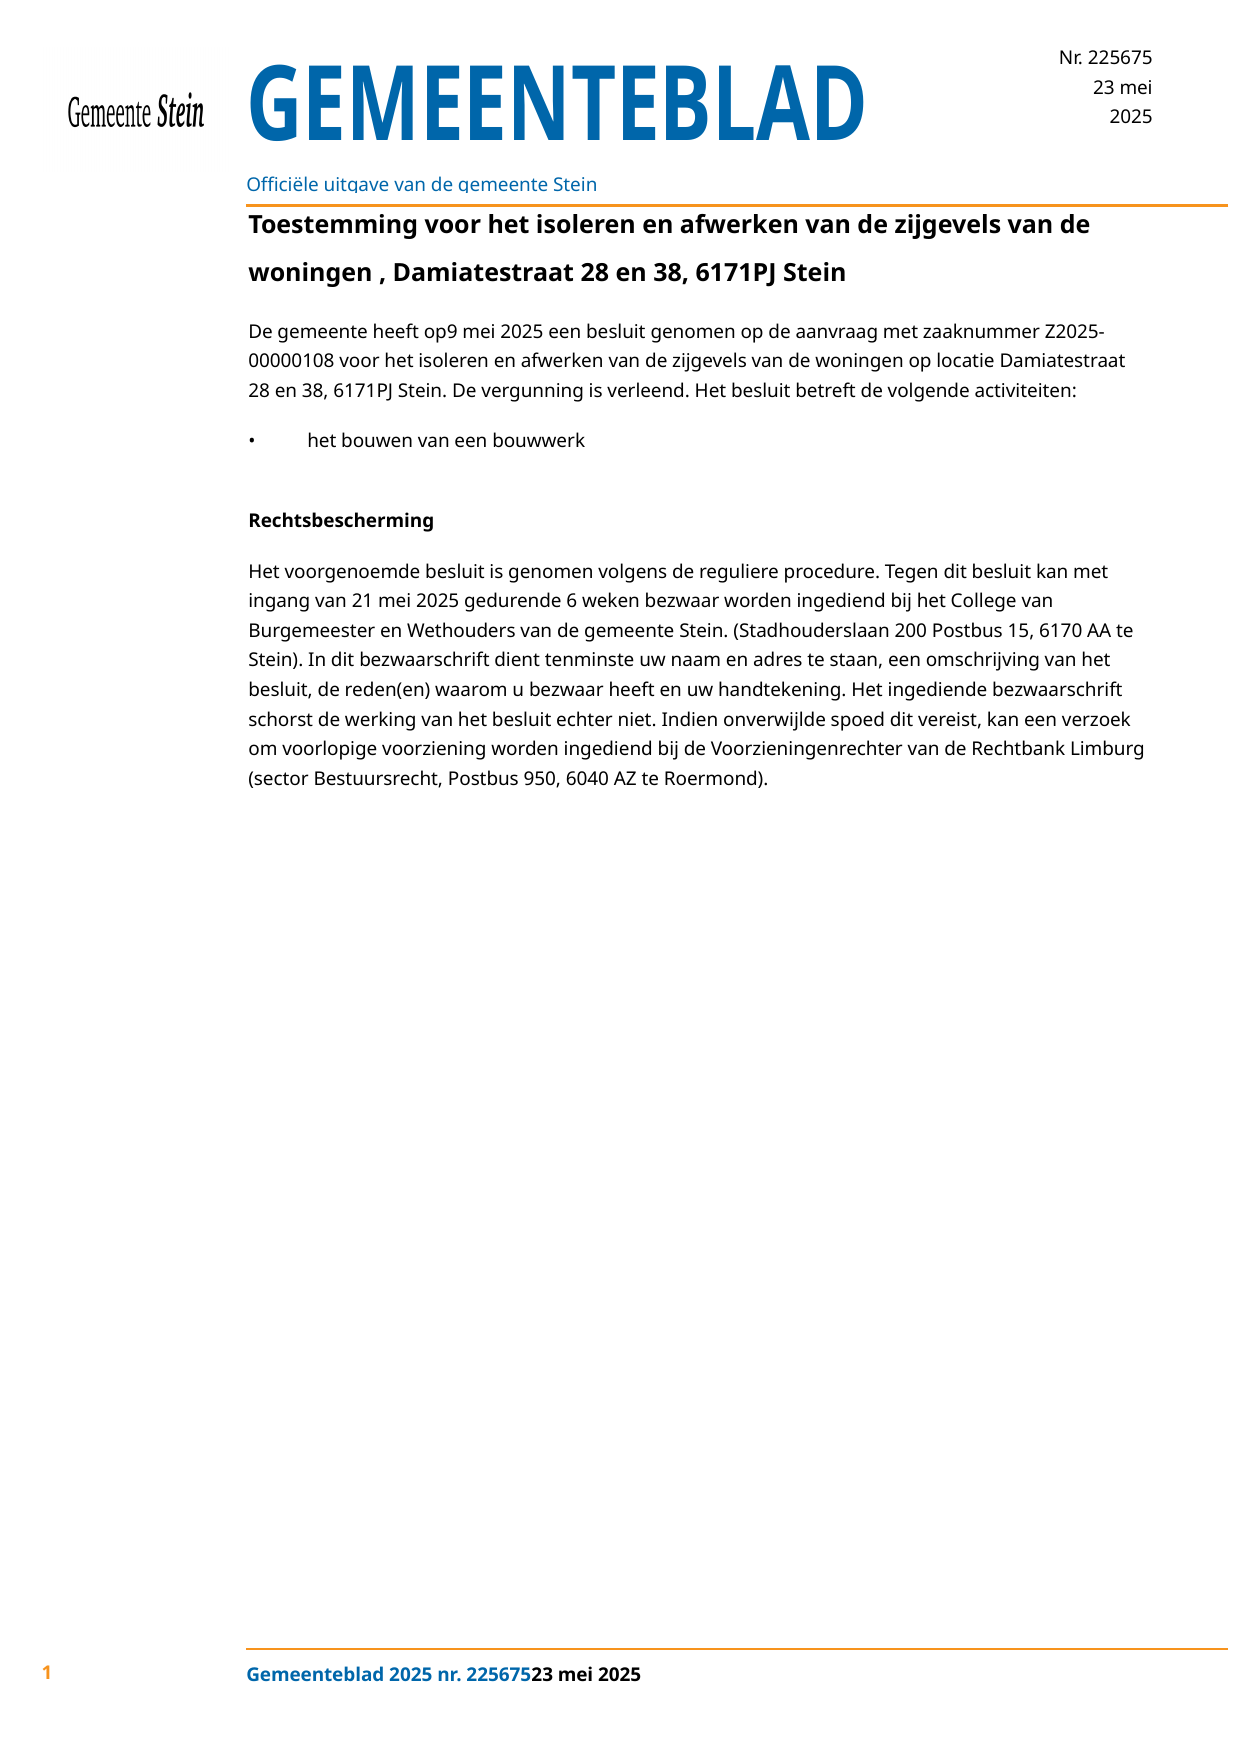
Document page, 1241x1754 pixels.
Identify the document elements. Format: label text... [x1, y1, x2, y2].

picture [41, 47, 231, 172]
text Toestemming voor het isoleren en afwerken van de zijgevels van de woningen , Damiatestraat 28 en 38, 6171PJ Stein [248, 207, 1152, 288]
list het bouwen van een bouwwerk [248, 427, 1152, 453]
text Rechtsbescherming [248, 507, 1152, 533]
text De gemeente heeft op9 mei 2025 een besluit genomen op de aanvraag met zaaknummer Z2025-00000108 voor het isoleren en afwerken van de zijgevels van de woningen op locatie Damiatestraat 28 en 38, 6171PJ Stein. De vergunning is verleend. Het besluit betreft de volgende activiteiten: [248, 318, 1152, 403]
text Het voorgenoemde besluit is genomen volgens de reguliere procedure. Tegen dit besluit kan met ingang van 21 mei 2025 gedurende 6 weken bezwaar worden ingediend bij het College van Burgemeester en Wethouders van de gemeente Stein. (Stadhouderslaan 200 Postbus 15, 6170 AA te Stein). In dit bezwaarschrift dient tenminste uw naam en adres te staan, een omschrijving van het besluit, de reden(en) waarom u bezwaar heeft en uw handtekening. Het ingediende bezwaarschrift schorst de werking van het besluit echter niet. Indien onverwijlde spoed dit vereist, kan een verzoek om voorlopige voorziening worden ingediend bij de Voorzieningenrechter van de Rechtbank Limburg (sector Bestuursrecht, Postbus 950, 6040 AZ te Roermond). [248, 558, 1152, 791]
